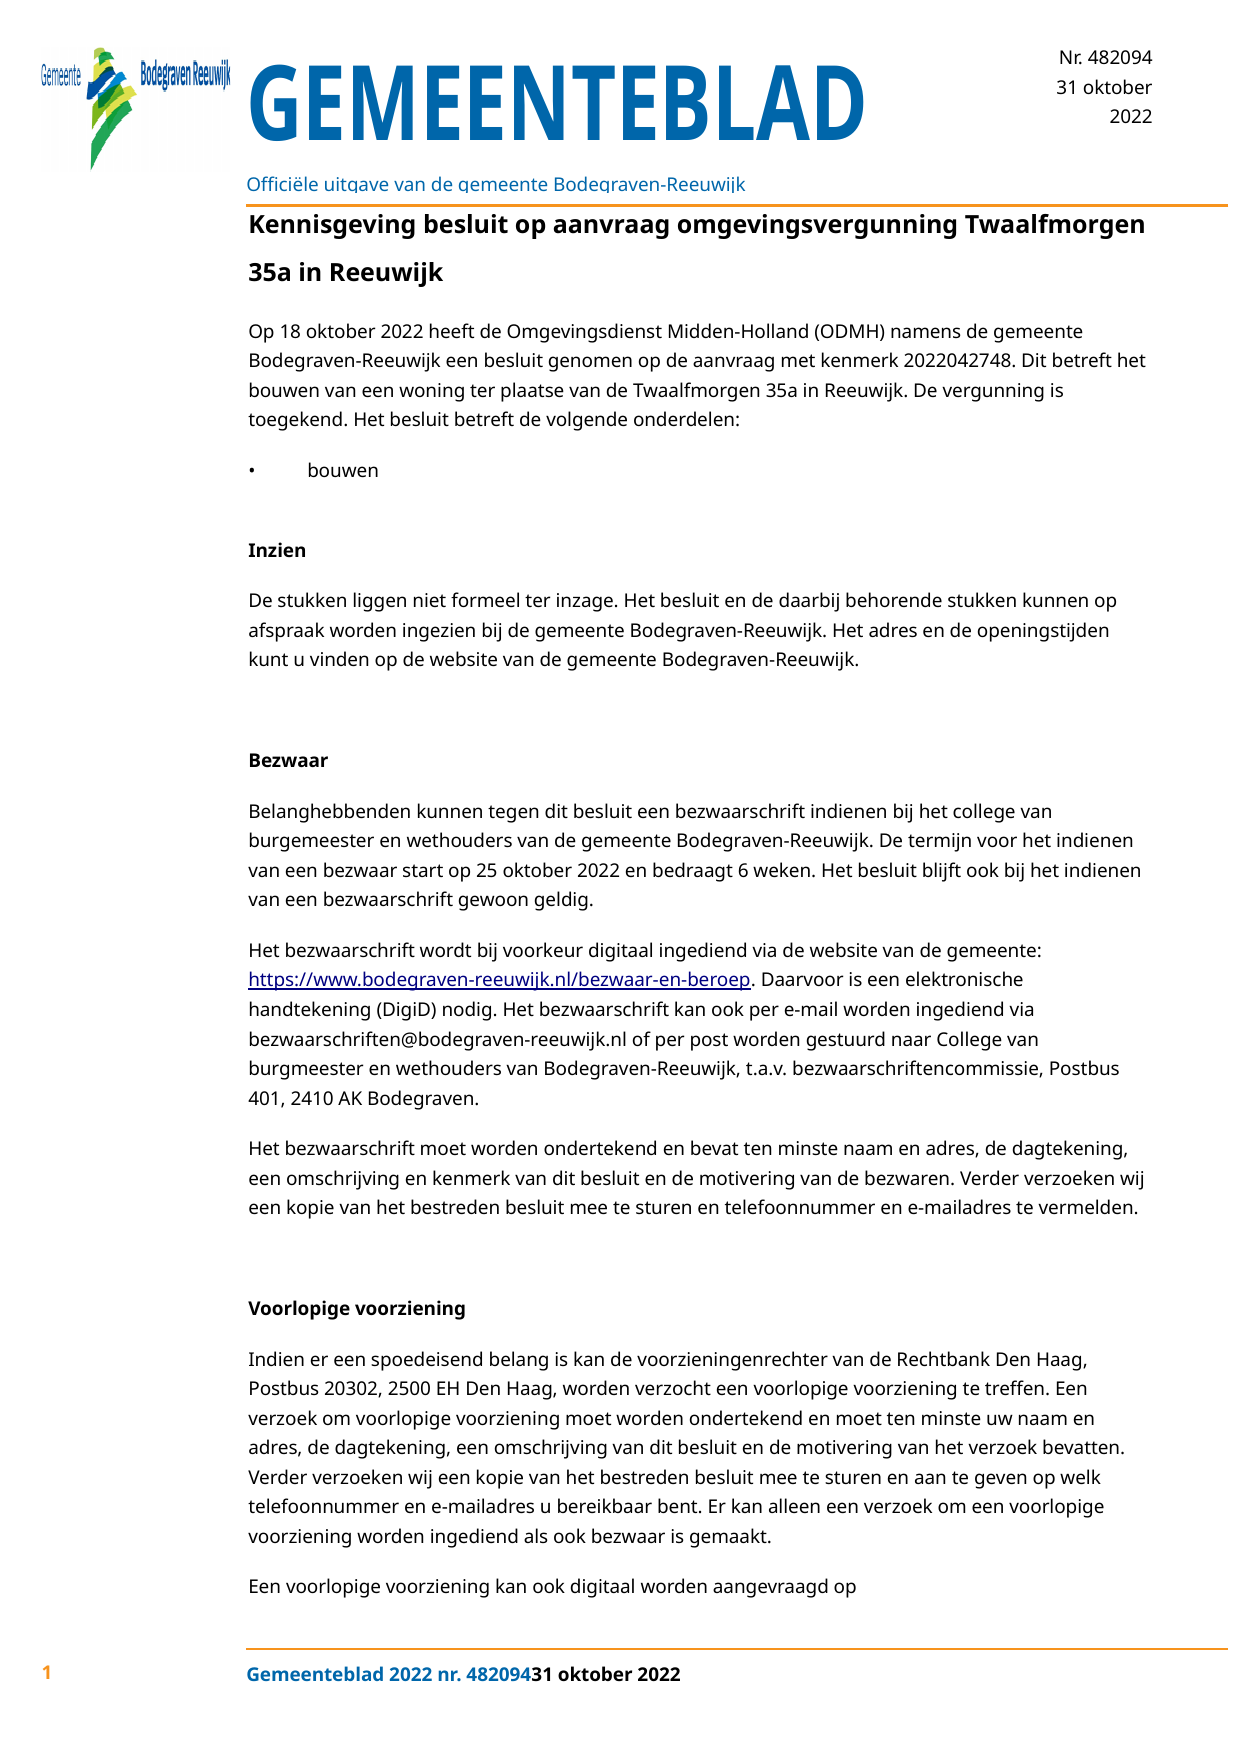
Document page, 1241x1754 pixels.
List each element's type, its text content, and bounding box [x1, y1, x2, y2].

picture [41, 47, 231, 172]
list bouwen [248, 457, 1152, 483]
text Het bezwaarschrift wordt bij voorkeur digitaal ingediend via de website van de gemeente: https://www.bodegraven-reeuwijk.nl/bezwaar-en-beroep. Daarvoor is een elektronische handtekening (DigiD) nodig. Het bezwaarschrift kan ook per e-mail worden ingediend via bezwaarschriften@bodegraven-reeuwijk.nl of per post worden gestuurd naar College van burgmeester en wethouders van Bodegraven-Reeuwijk, t.a.v. bezwaarschriftencommissie, Postbus 401, 2410 AK Bodegraven. [248, 937, 1152, 1111]
text Inzien [248, 537, 1152, 563]
text Voorlopige voorziening [248, 1295, 1152, 1321]
text Belanghebbenden kunnen tegen dit besluit een bezwaarschrift indienen bij het college van burgemeester en wethouders van de gemeente Bodegraven-Reeuwijk. De termijn voor het indienen van een bezwaar start op 25 oktober 2022 en bedraagt 6 weken. Het besluit blijft ook bij het indienen van een bezwaarschrift gewoon geldig. [248, 798, 1152, 912]
text Het bezwaarschrift moet worden ondertekend en bevat ten minste naam en adres, de dagtekening, een omschrijving en kenmerk van dit besluit en de motivering van de bezwaren. Verder verzoeken wij een kopie van het bestreden besluit mee te sturen en telefoonnummer en e-mailadres te vermelden. [248, 1135, 1152, 1220]
text Een voorlopige voorziening kan ook digitaal worden aangevraagd op [248, 1574, 1152, 1599]
text Bezwaar [248, 747, 1152, 773]
text Indien er een spoedeisend belang is kan de voorzieningenrechter van de Rechtbank Den Haag, Postbus 20302, 2500 EH Den Haag, worden verzocht een voorlopige voorziening te treffen. Een verzoek om voorlopige voorziening moet worden ondertekend en moet ten minste uw naam en adres, de dagtekening, een omschrijving van dit besluit en de motivering van het verzoek bevatten. Verder verzoeken wij een kopie van het bestreden besluit mee te sturen en aan te geven op welk telefoonnummer en e-mailadres u bereikbaar bent. Er kan alleen een verzoek om een voorlopige voorziening worden ingediend als ook bezwaar is gemaakt. [248, 1346, 1152, 1549]
text De stukken liggen niet formeel ter inzage. Het besluit en de daarbij behorende stukken kunnen op afspraak worden ingezien bij de gemeente Bodegraven-Reeuwijk. Het adres en de openingstijden kunt u vinden op de website van de gemeente Bodegraven-Reeuwijk. [248, 587, 1152, 672]
text Kennisgeving besluit op aanvraag omgevingsvergunning Twaalfmorgen 35a in Reeuwijk [248, 207, 1152, 288]
text Op 18 oktober 2022 heeft de Omgevingsdienst Midden-Holland (ODMH) namens de gemeente Bodegraven-Reeuwijk een besluit genomen op de aanvraag met kenmerk 2022042748. Dit betreft het bouwen van een woning ter plaatse van de Twaalfmorgen 35a in Reeuwijk. De vergunning is toegekend. Het besluit betreft de volgende onderdelen: [248, 318, 1152, 432]
